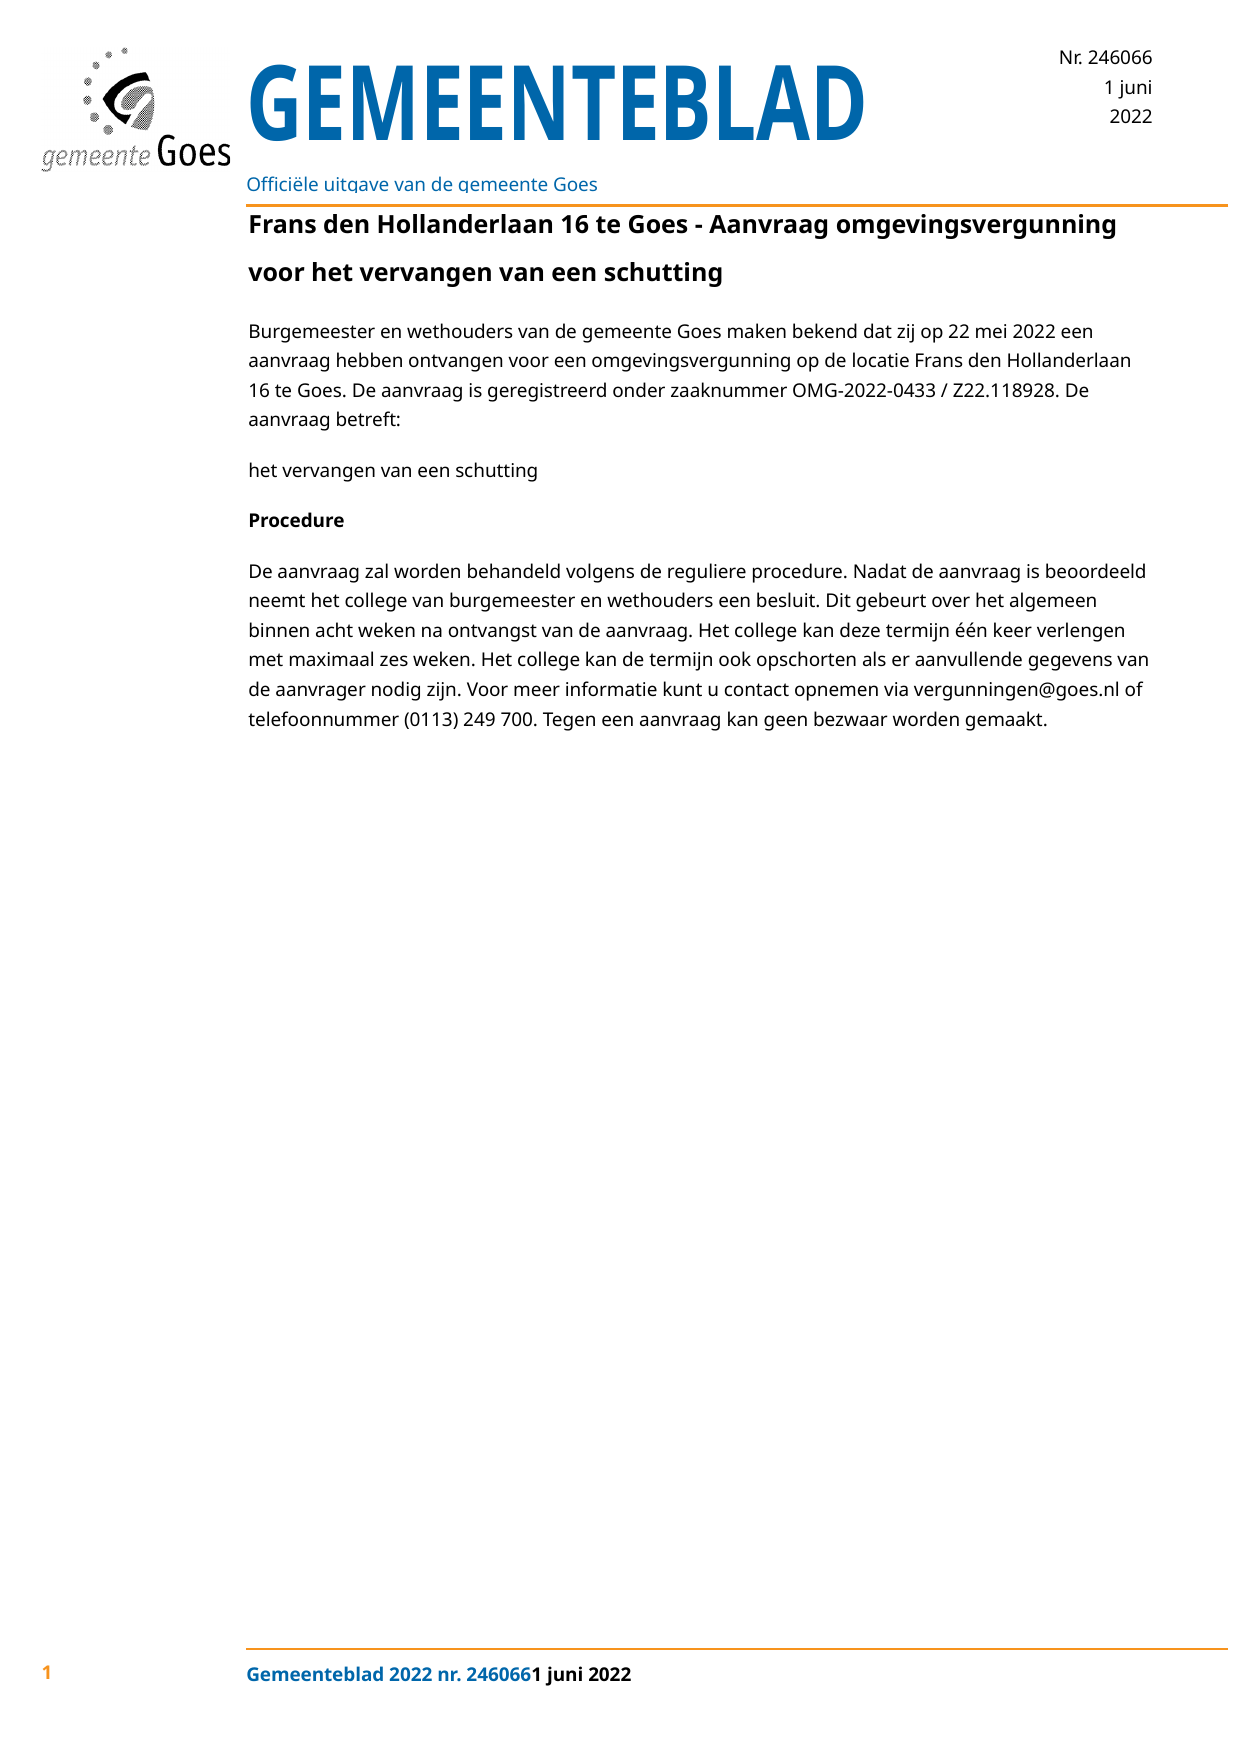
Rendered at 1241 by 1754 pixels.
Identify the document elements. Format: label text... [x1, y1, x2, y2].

picture [41, 47, 231, 172]
text Burgemeester en wethouders van de gemeente Goes maken bekend dat zij op 22 mei 2022 een aanvraag hebben ontvangen voor een omgevingsvergunning op de locatie Frans den Hollanderlaan 16 te Goes. De aanvraag is geregistreerd onder zaaknummer OMG-2022-0433 / Z22.118928. De aanvraag betreft: [248, 318, 1152, 432]
text Procedure [248, 507, 1152, 533]
text het vervangen van een schutting [248, 457, 1152, 483]
text Frans den Hollanderlaan 16 te Goes - Aanvraag omgevingsvergunning voor het vervangen van een schutting [248, 207, 1152, 288]
text De aanvraag zal worden behandeld volgens de reguliere procedure. Nadat de aanvraag is beoordeeld neemt het college van burgemeester en wethouders een besluit. Dit gebeurt over het algemeen binnen acht weken na ontvangst van de aanvraag. Het college kan deze termijn één keer verlengen met maximaal zes weken. Het college kan de termijn ook opschorten als er aanvullende gegevens van de aanvrager nodig zijn. Voor meer informatie kunt u contact opnemen via vergunningen@goes.nl of telefoonnummer (0113) 249 700. Tegen een aanvraag kan geen bezwaar worden gemaakt. [248, 558, 1152, 732]
